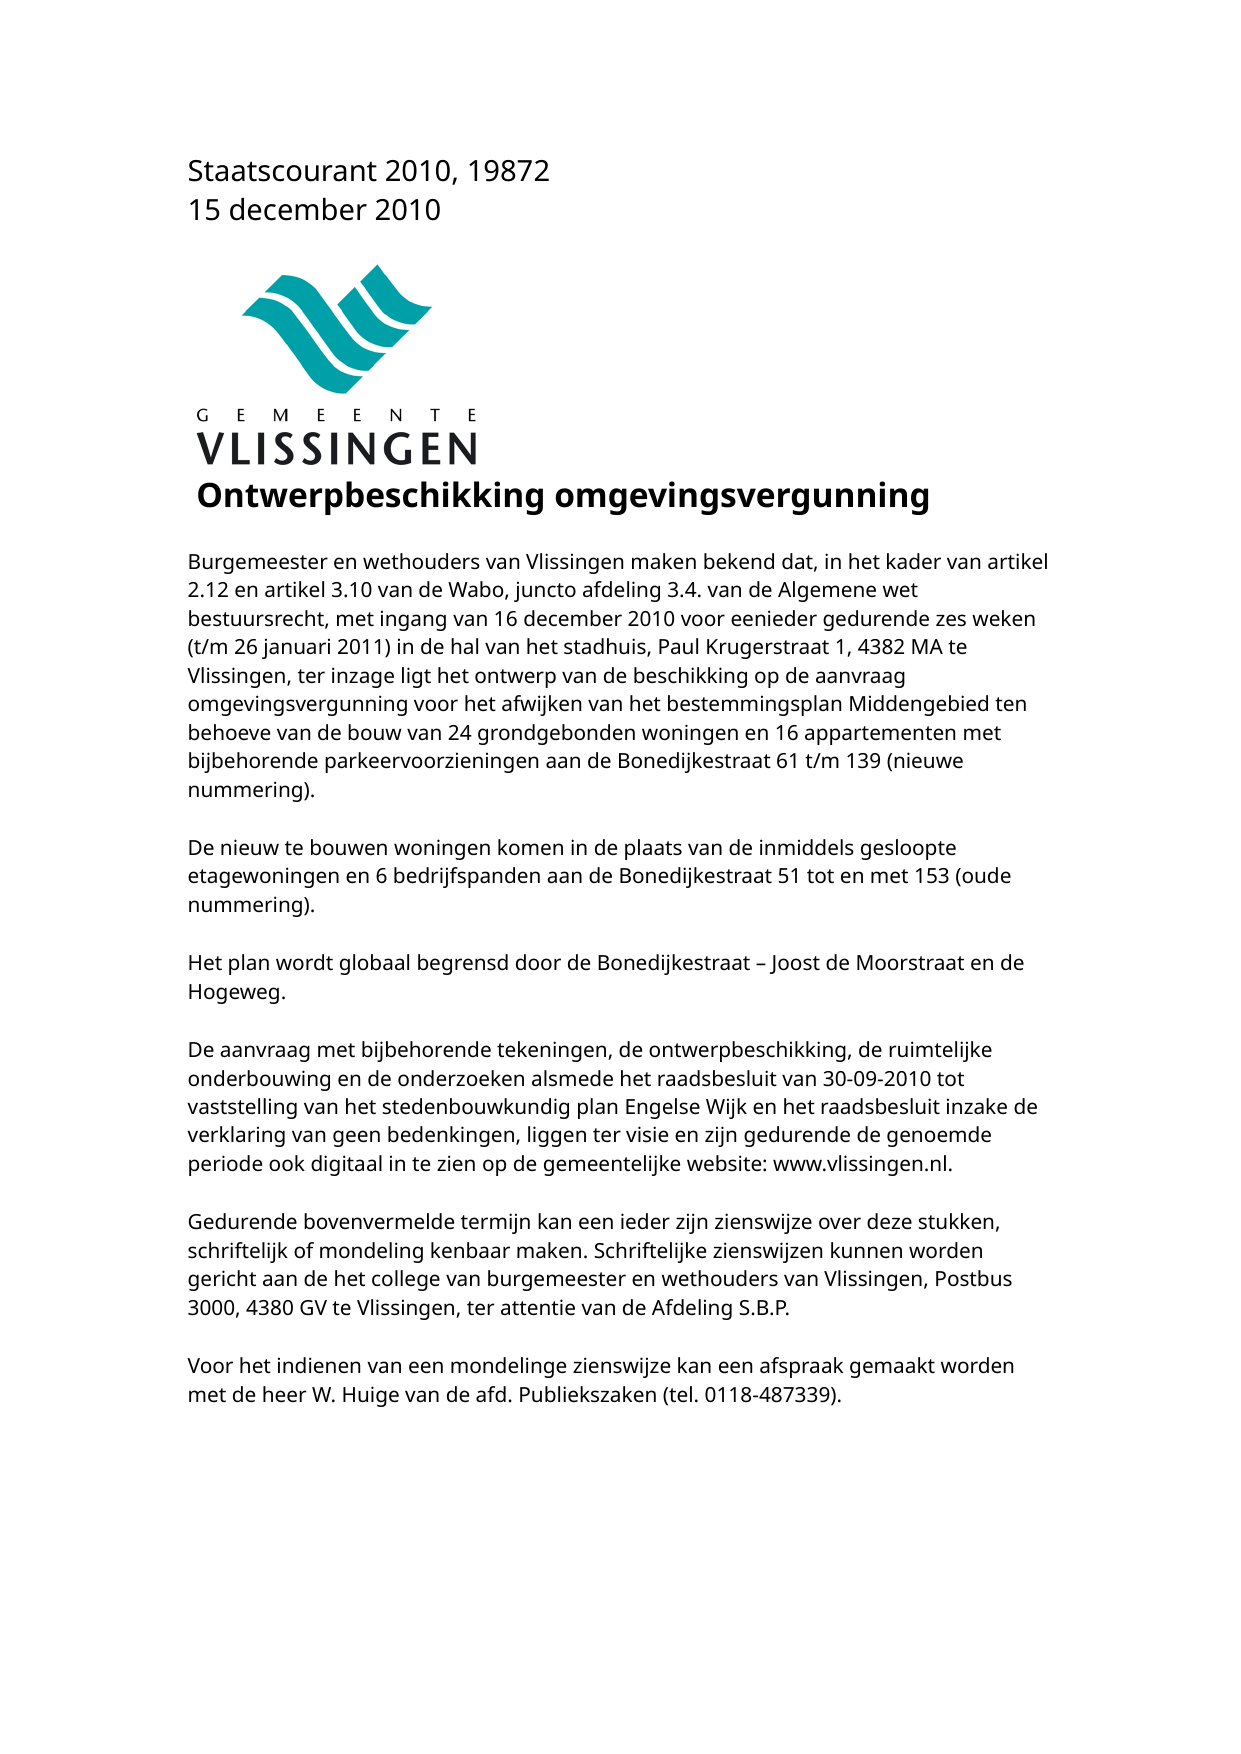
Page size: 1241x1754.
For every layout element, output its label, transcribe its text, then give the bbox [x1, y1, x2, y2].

text Het plan wordt globaal begrensd door de Bonedijkestraat – Joost de Moorstraat en de Hogeweg. [187, 948, 1053, 1005]
text De aanvraag met bijbehorende tekeningen, de ontwerpbeschikking, de ruimtelijke onderbouwing en de onderzoeken alsmede het raadsbesluit van 30-09-2010 tot vaststelling van het stedenbouwkundig plan Engelse Wijk en het raadsbesluit inzake de verklaring van geen bedenkingen, liggen ter visie en zijn gedurende de genoemde periode ook digitaal in te zien op de gemeentelijke website: www.vlissingen.nl. [187, 1035, 1053, 1177]
picture [187, 258, 484, 472]
text Voor het indienen van een mondelinge zienswijze kan een afspraak gemaakt worden met de heer W. Huige van de afd. Publiekszaken (tel. 0118-487339). [187, 1351, 1053, 1408]
subtitle Ontwerpbeschikking omgevingsvergunning [187, 271, 1053, 517]
text Burgemeester en wethouders van Vlissingen maken bekend dat, in het kader van artikel 2.12 en artikel 3.10 van de Wabo, juncto afdeling 3.4. van de Algemene wet bestuursrecht, met ingang van 16 december 2010 voor eenieder gedurende zes weken (t/m 26 januari 2011) in de hal van het stadhuis, Paul Krugerstraat 1, 4382 MA te Vlissingen, ter inzage ligt het ontwerp van de beschikking op de aanvraag omgevingsvergunning voor het afwijken van het bestemmingsplan Middengebied ten behoeve van de bouw van 24 grondgebonden woningen en 16 appartementen met bijbehorende parkeervoorzieningen aan de Bonedijkestraat 61 t/m 139 (nieuwe nummering). [187, 547, 1053, 803]
text Gedurende bovenvermelde termijn kan een ieder zijn zienswijze over deze stukken, schriftelijk of mondeling kenbaar maken. Schriftelijke zienswijzen kunnen worden gericht aan de het college van burgemeester en wethouders van Vlissingen, Postbus 3000, 4380 GV te Vlissingen, ter attentie van de Afdeling S.B.P. [187, 1207, 1053, 1321]
text 15 december 2010 [187, 190, 1053, 229]
text Staatscourant 2010, 19872 [187, 150, 1053, 190]
text De nieuw te bouwen woningen komen in de plaats van de inmiddels gesloopte etagewoningen en 6 bedrijfspanden aan de Bonedijkestraat 51 tot en met 153 (oude nummering). [187, 833, 1053, 918]
